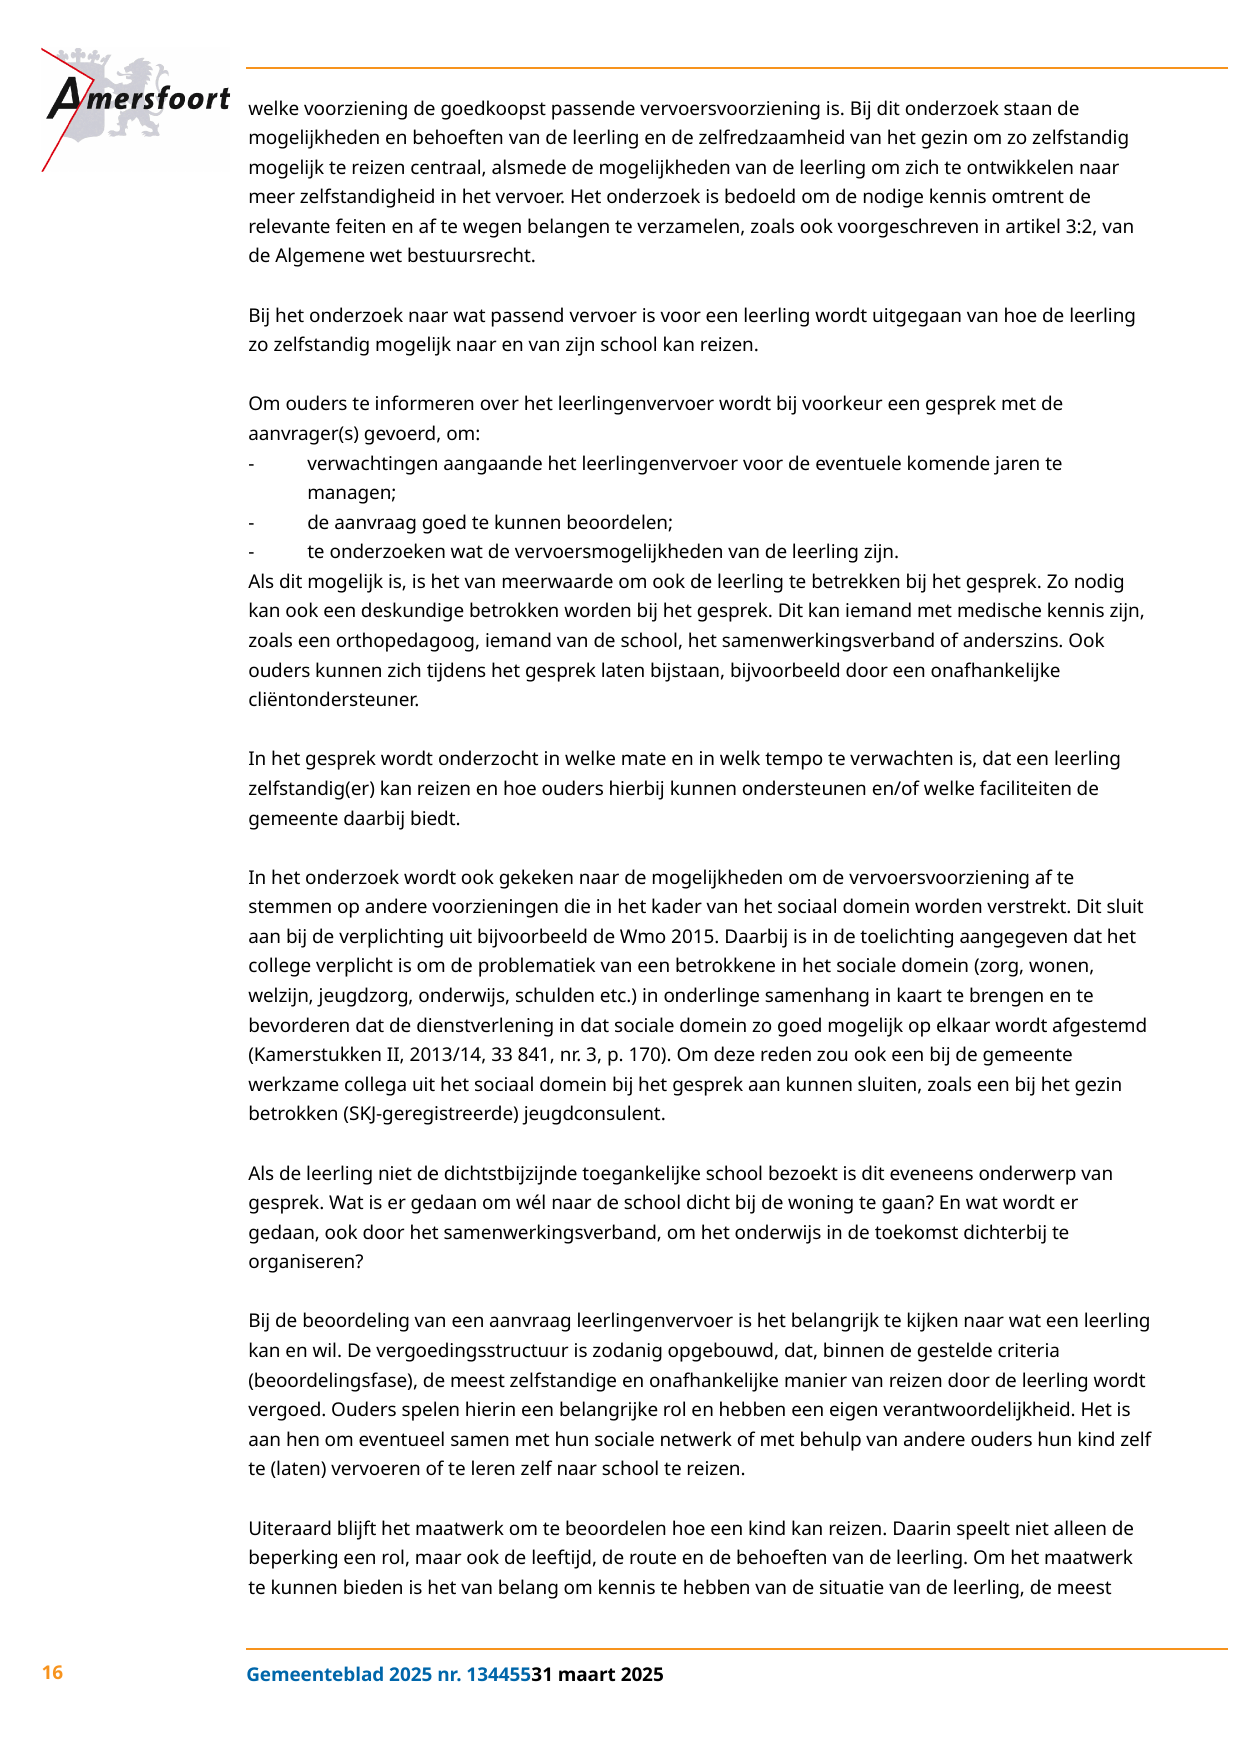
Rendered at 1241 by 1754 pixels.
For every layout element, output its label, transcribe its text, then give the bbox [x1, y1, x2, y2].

text Bij de beoordeling van een aanvraag leerlingenvervoer is het belangrijk te kijken naar wat een leerling kan en wil. De vergoedingsstructuur is zodanig opgebouwd, dat, binnen de gestelde criteria (beoordelingsfase), de meest zelfstandige en onafhankelijke manier van reizen door de leerling wordt vergoed. Ouders spelen hierin een belangrijke rol en hebben een eigen verantwoordelijkheid. Het is aan hen om eventueel samen met hun sociale netwerk of met behulp van andere ouders hun kind zelf te (laten) vervoeren of te leren zelf naar school te reizen. [248, 1308, 1152, 1481]
list te onderzoeken wat de vervoersmogelijkheden van de leerling zijn. [248, 538, 1152, 564]
picture [41, 47, 231, 172]
list de aanvraag goed te kunnen beoordelen; [248, 509, 1152, 535]
text Als de leerling niet de dichtstbijzijnde toegankelijke school bezoekt is dit eveneens onderwerp van gesprek. Wat is er gedaan om wél naar de school dicht bij de woning te gaan? En wat wordt er gedaan, ook door het samenwerkingsverband, om het onderwijs in de toekomst dichterbij te organiseren? [248, 1160, 1152, 1274]
text Bij het onderzoek naar wat passend vervoer is voor een leerling wordt uitgegaan van hoe de leerling zo zelfstandig mogelijk naar en van zijn school kan reizen. [248, 302, 1152, 357]
text welke voorziening de goedkoopst passende vervoersvoorziening is. Bij dit onderzoek staan de mogelijkheden en behoeften van de leerling en de zelfredzaamheid van het gezin om zo zelfstandig mogelijk te reizen centraal, alsmede de mogelijkheden van de leerling om zich te ontwikkelen naar meer zelfstandigheid in het vervoer. Het onderzoek is bedoeld om de nodige kennis omtrent de relevante feiten en af te wegen belangen te verzamelen, zoals ook voorgeschreven in artikel 3:2, van de Algemene wet bestuursrecht. [248, 95, 1152, 268]
text Als dit mogelijk is, is het van meerwaarde om ook de leerling te betrekken bij het gesprek. Zo nodig kan ook een deskundige betrokken worden bij het gesprek. Dit kan iemand met medische kennis zijn, zoals een orthopedagoog, iemand van de school, het samenwerkingsverband of anderszins. Ook ouders kunnen zich tijdens het gesprek laten bijstaan, bijvoorbeeld door een onafhankelijke cliëntondersteuner. [248, 568, 1152, 712]
text In het onderzoek wordt ook gekeken naar de mogelijkheden om de vervoersvoorziening af te stemmen op andere voorzieningen die in het kader van het sociaal domein worden verstrekt. Dit sluit aan bij de verplichting uit bijvoorbeeld de Wmo 2015. Daarbij is in de toelichting aangegeven dat het college verplicht is om de problematiek van een betrokkene in het sociale domein (zorg, wonen, welzijn, jeugdzorg, onderwijs, schulden etc.) in onderlinge samenhang in kaart te brengen en te bevorderen dat de dienstverlening in dat sociale domein zo goed mogelijk op elkaar wordt afgestemd (Kamerstukken II, 2013/14, 33 841, nr. 3, p. 170). Om deze reden zou ook een bij de gemeente werkzame collega uit het sociaal domein bij het gesprek aan kunnen sluiten, zoals een bij het gezin betrokken (SKJ-geregistreerde) jeugdconsulent. [248, 864, 1152, 1126]
text In het gesprek wordt onderzocht in welke mate en in welk tempo te verwachten is, dat een leerling zelfstandig(er) kan reizen en hoe ouders hierbij kunnen ondersteunen en/of welke faciliteiten de gemeente daarbij biedt. [248, 746, 1152, 831]
text Uiteraard blijft het maatwerk om te beoordelen hoe een kind kan reizen. Daarin speelt niet alleen de beperking een rol, maar ook de leeftijd, de route en de behoeften van de leerling. Om het maatwerk te kunnen bieden is het van belang om kennis te hebben van de situatie van de leerling, de meest [248, 1515, 1152, 1600]
list verwachtingen aangaande het leerlingenvervoer voor de eventuele komende jaren te managen; [248, 450, 1152, 505]
text Om ouders te informeren over het leerlingenvervoer wordt bij voorkeur een gesprek met de aanvrager(s) gevoerd, om: [248, 391, 1152, 446]
